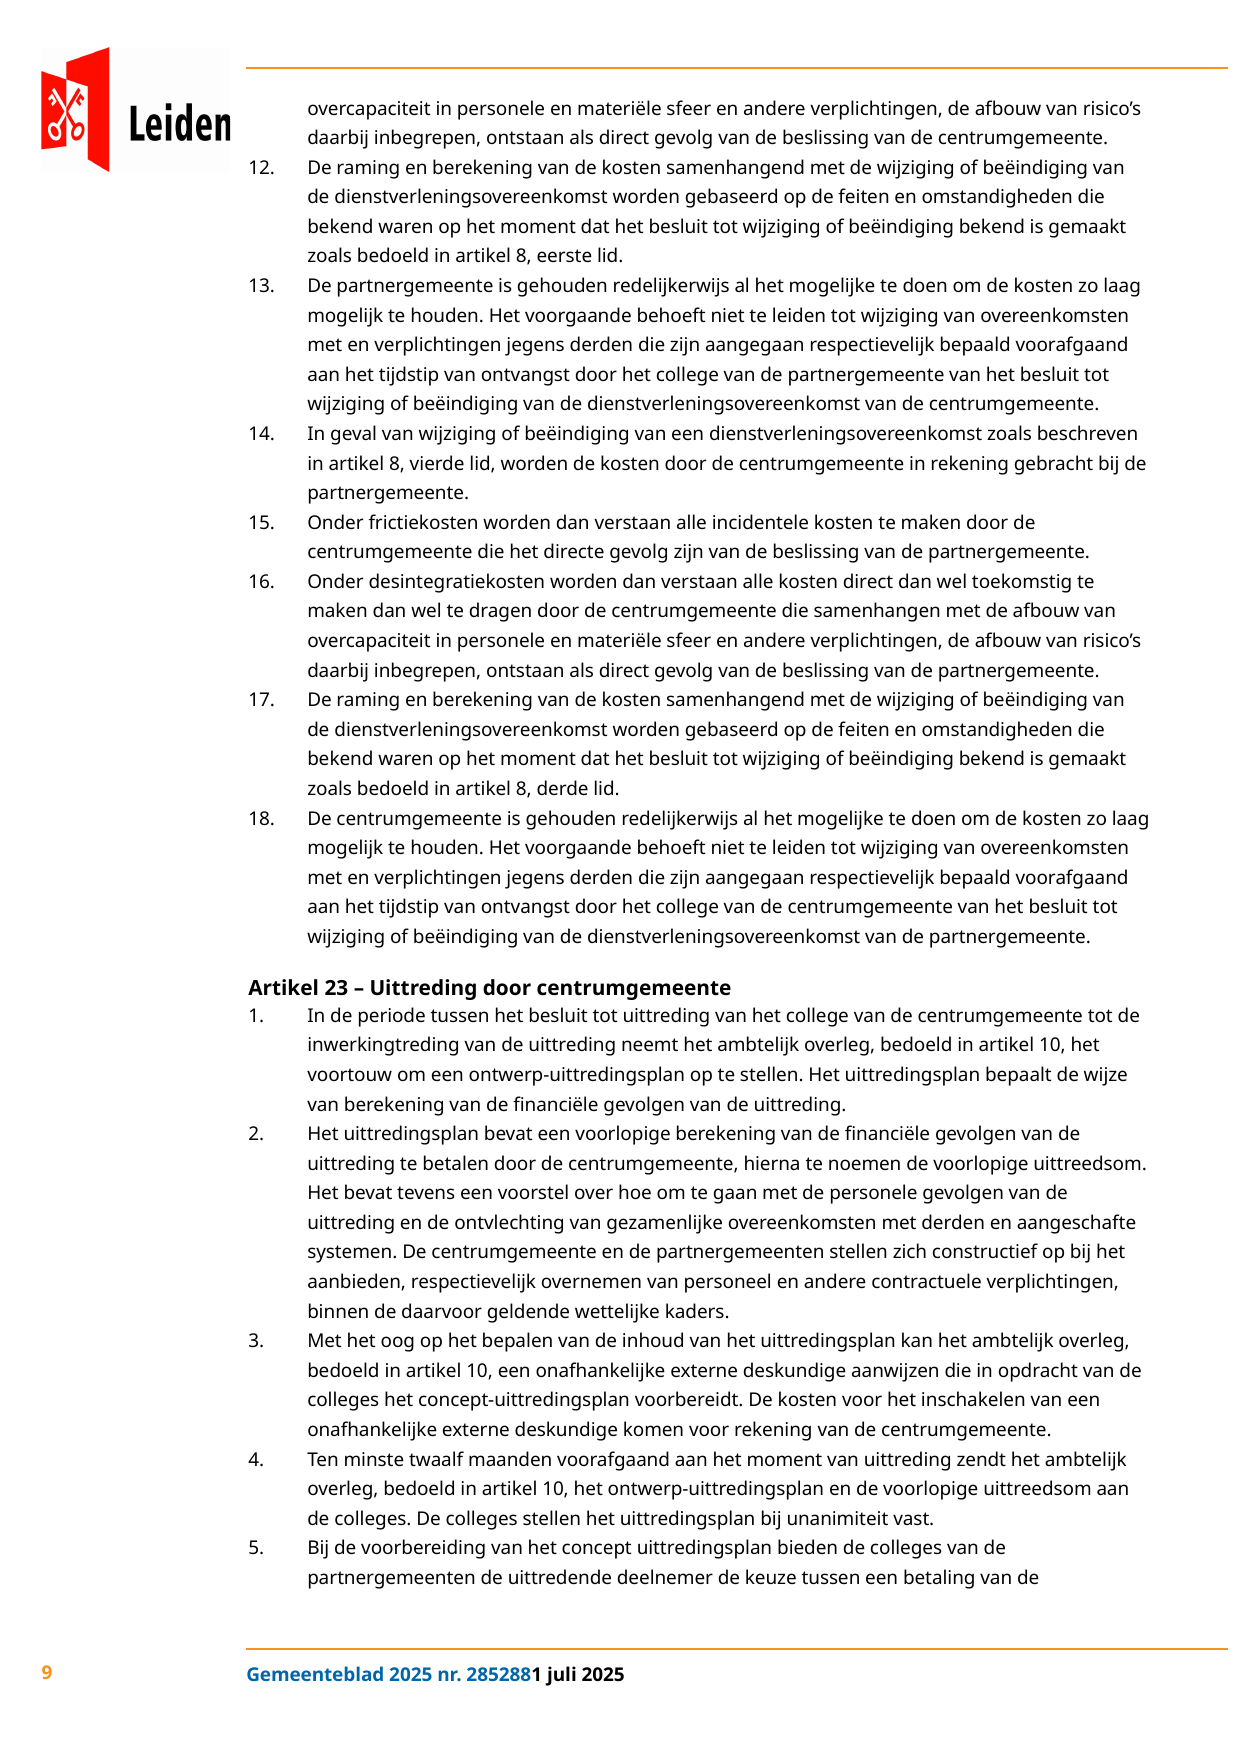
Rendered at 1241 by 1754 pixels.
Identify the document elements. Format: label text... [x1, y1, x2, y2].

list Ten minste twaalf maanden voorafgaand aan het moment van uittreding zendt het ambtelijk overleg, bedoeld in artikel 10, het ontwerp-uittredingsplan en de voorlopige uittreedsom aan de colleges. De colleges stellen het uittredingsplan bij unanimiteit vast. [248, 1446, 1152, 1531]
list Met het oog op het bepalen van de inhoud van het uittredingsplan kan het ambtelijk overleg, bedoeld in artikel 10, een onafhankelijke externe deskundige aanwijzen die in opdracht van de colleges het concept-uittredingsplan voorbereidt. De kosten voor het inschakelen van een onafhankelijke externe deskundige komen voor rekening van de centrumgemeente. [248, 1327, 1152, 1442]
text Artikel 23 – Uittreding door centrumgemeente [248, 973, 1152, 1002]
list Het uittredingsplan bevat een voorlopige berekening van de financiële gevolgen van de uittreding te betalen door de centrumgemeente, hierna te noemen de voorlopige uittreedsom. Het bevat tevens een voorstel over hoe om te gaan met de personele gevolgen van de uittreding en de ontvlechting van gezamenlijke overeenkomsten met derden en aangeschafte systemen. De centrumgemeente en de partnergemeenten stellen zich constructief op bij het aanbieden, respectievelijk overnemen van personeel en andere contractuele verplichtingen, binnen de daarvoor geldende wettelijke kaders. [248, 1120, 1152, 1323]
list De raming en berekening van de kosten samenhangend met de wijziging of beëindiging van de dienstverleningsovereenkomst worden gebaseerd op de feiten en omstandigheden die bekend waren op het moment dat het besluit tot wijziging of beëindiging bekend is gemaakt zoals bedoeld in artikel 8, derde lid. [248, 686, 1152, 801]
list De partnergemeente is gehouden redelijkerwijs al het mogelijke te doen om de kosten zo laag mogelijk te houden. Het voorgaande behoeft niet te leiden tot wijziging van overeenkomsten met en verplichtingen jegens derden die zijn aangegaan respectievelijk bepaald voorafgaand aan het tijdstip van ontvangst door het college van de partnergemeente van het besluit tot wijziging of beëindiging van de dienstverleningsovereenkomst van de centrumgemeente. [248, 272, 1152, 416]
list In geval van wijziging of beëindiging van een dienstverleningsovereenkomst zoals beschreven in artikel 8, vierde lid, worden de kosten door de centrumgemeente in rekening gebracht bij de partnergemeente. [248, 420, 1152, 505]
list In de periode tussen het besluit tot uittreding van het college van de centrumgemeente tot de inwerkingtreding van de uittreding neemt het ambtelijk overleg, bedoeld in artikel 10, het voortouw om een ontwerp-uittredingsplan op te stellen. Het uittredingsplan bepaalt de wijze van berekening van de financiële gevolgen van de uittreding. [248, 1002, 1152, 1116]
list Onder frictiekosten worden dan verstaan alle incidentele kosten te maken door de centrumgemeente die het directe gevolg zijn van de beslissing van de partnergemeente. [248, 509, 1152, 564]
list Onder desintegratiekosten worden dan verstaan alle kosten direct dan wel toekomstig te maken dan wel te dragen door de centrumgemeente die samenhangen met de afbouw van overcapaciteit in personele en materiële sfeer en andere verplichtingen, de afbouw van risico’s daarbij inbegrepen, ontstaan als direct gevolg van de beslissing van de partnergemeente. [248, 568, 1152, 683]
list overcapaciteit in personele en materiële sfeer en andere verplichtingen, de afbouw van risico’s daarbij inbegrepen, ontstaan als direct gevolg van de beslissing van de centrumgemeente. [248, 95, 1152, 150]
list De raming en berekening van de kosten samenhangend met de wijziging of beëindiging van de dienstverleningsovereenkomst worden gebaseerd op de feiten en omstandigheden die bekend waren op het moment dat het besluit tot wijziging of beëindiging bekend is gemaakt zoals bedoeld in artikel 8, eerste lid. [248, 154, 1152, 268]
picture [41, 47, 231, 172]
list Bij de voorbereiding van het concept uittredingsplan bieden de colleges van de partnergemeenten de uittredende deelnemer de keuze tussen een betaling van de [248, 1534, 1152, 1590]
list De centrumgemeente is gehouden redelijkerwijs al het mogelijke te doen om de kosten zo laag mogelijk te houden. Het voorgaande behoeft niet te leiden tot wijziging van overeenkomsten met en verplichtingen jegens derden die zijn aangegaan respectievelijk bepaald voorafgaand aan het tijdstip van ontvangst door het college van de centrumgemeente van het besluit tot wijziging of beëindiging van de dienstverleningsovereenkomst van de partnergemeente. [248, 805, 1152, 949]
